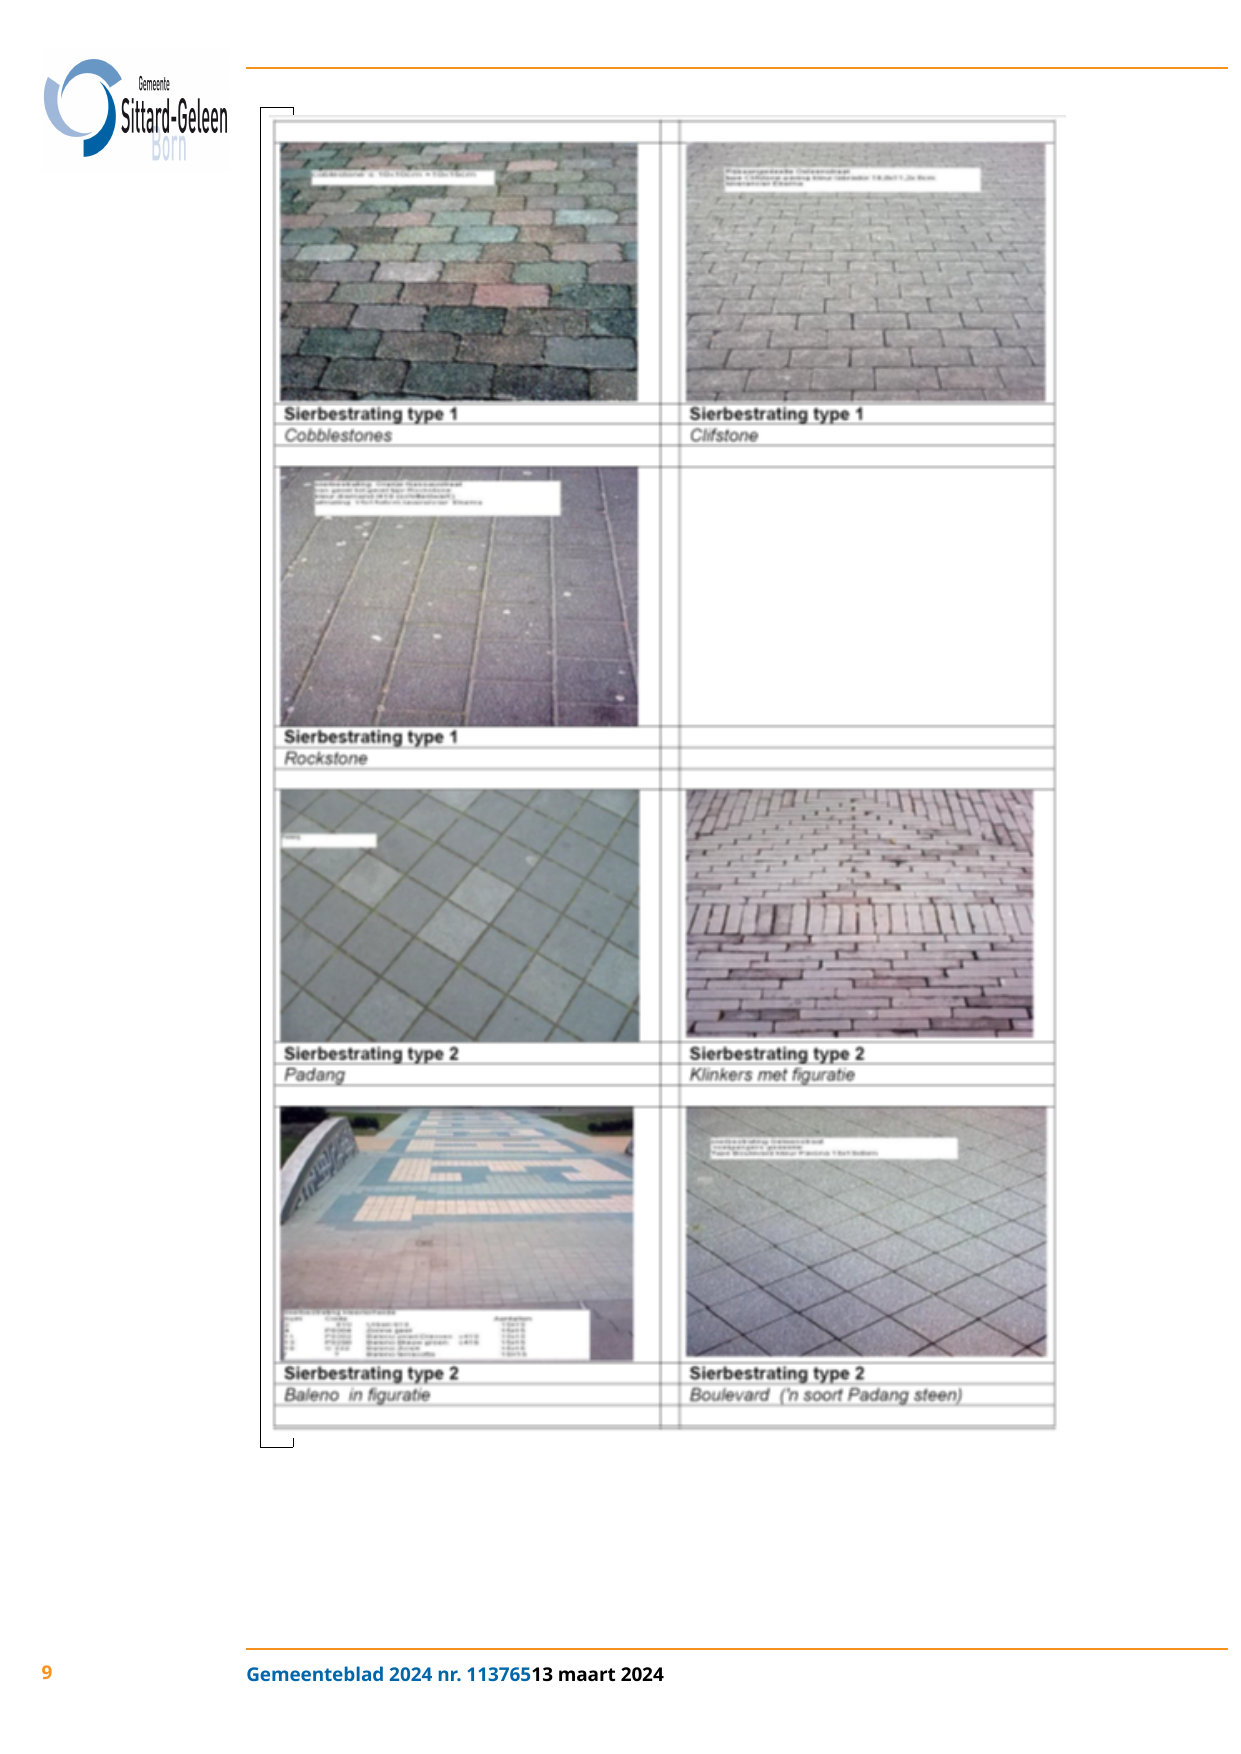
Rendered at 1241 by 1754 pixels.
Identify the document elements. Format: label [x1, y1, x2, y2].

picture [41, 47, 231, 172]
picture [268, 115, 1067, 1438]
